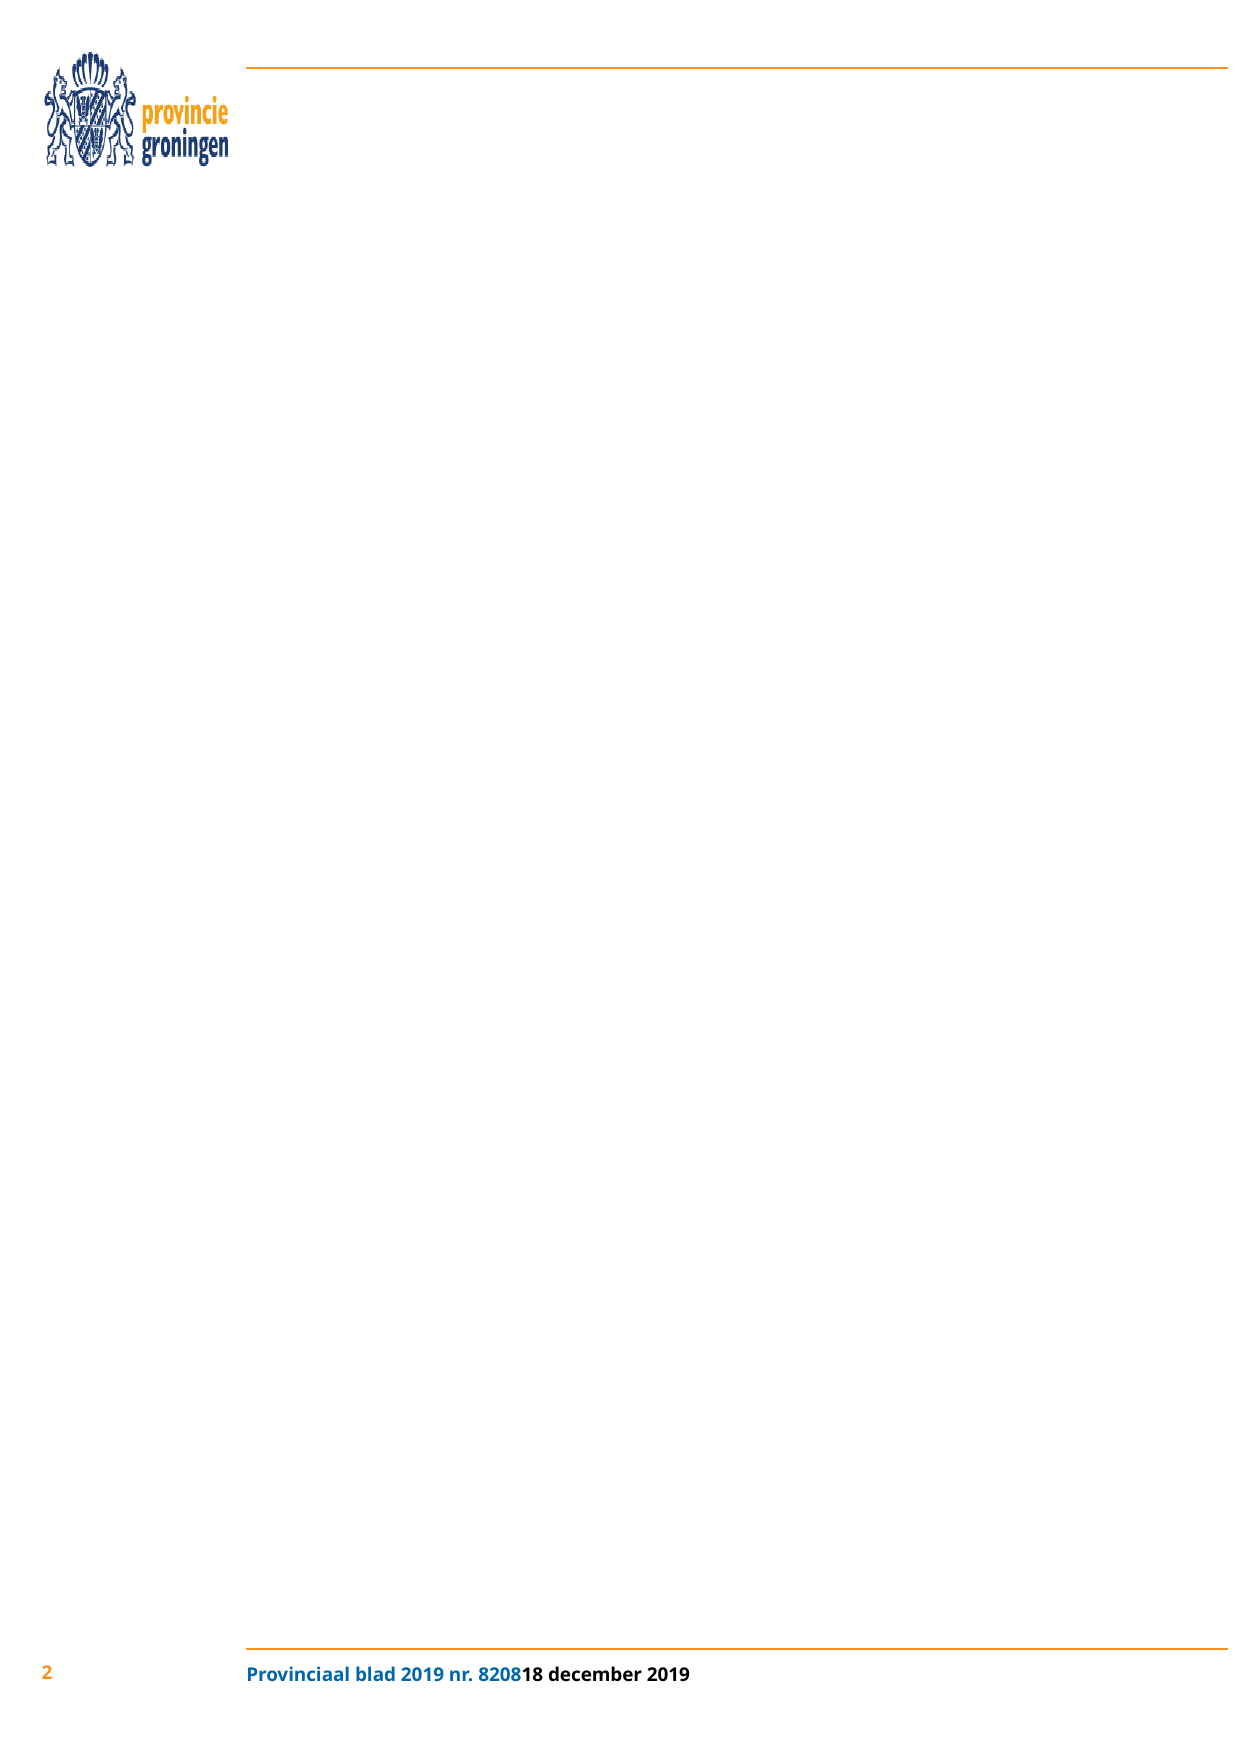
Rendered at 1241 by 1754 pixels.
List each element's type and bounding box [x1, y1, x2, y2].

picture [41, 47, 231, 172]
